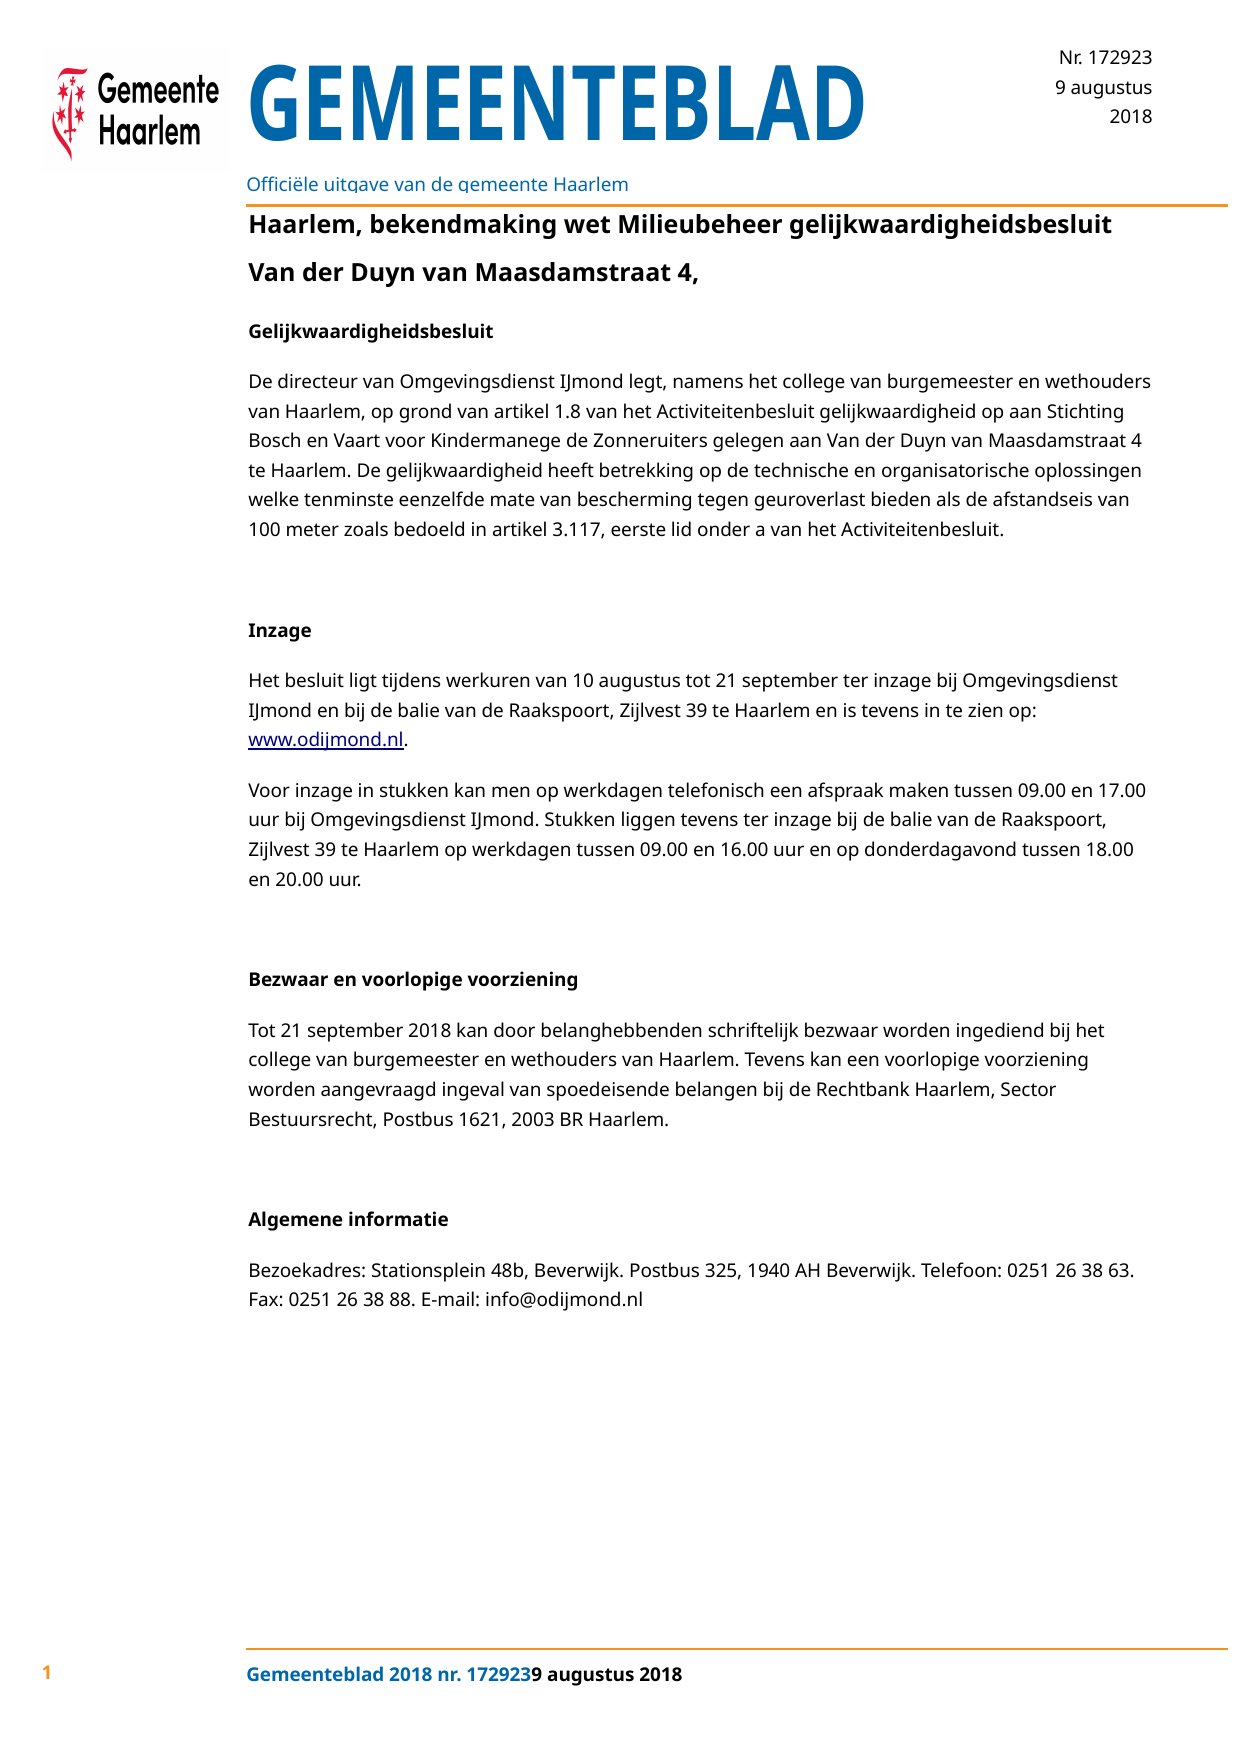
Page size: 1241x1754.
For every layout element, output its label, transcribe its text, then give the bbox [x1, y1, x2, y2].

text Bezwaar en voorlopige voorziening [248, 967, 1152, 992]
picture [41, 47, 231, 172]
text Voor inzage in stukken kan men op werkdagen telefonisch een afspraak maken tussen 09.00 en 17.00 uur bij Omgevingsdienst IJmond. Stukken liggen tevens ter inzage bij de balie van de Raakspoort, Zijlvest 39 te Haarlem op werkdagen tussen 09.00 en 16.00 uur en op donderdagavond tussen 18.00 en 20.00 uur. [248, 777, 1152, 892]
text Het besluit ligt tijdens werkuren van 10 augustus tot 21 september ter inzage bij Omgevingsdienst IJmond en bij de balie van de Raakspoort, Zijlvest 39 te Haarlem en is tevens in te zien op: www.odijmond.nl. [248, 667, 1152, 752]
text Haarlem, bekendmaking wet Milieubeheer gelijkwaardigheidsbesluit Van der Duyn van Maasdamstraat 4, [248, 207, 1152, 288]
text Algemene informatie [248, 1207, 1152, 1232]
text De directeur van Omgevingsdienst IJmond legt, namens het college van burgemeester en wethouders van Haarlem, op grond van artikel 1.8 van het Activiteitenbesluit gelijkwaardigheid op aan Stichting Bosch en Vaart voor Kindermanege de Zonneruiters gelegen aan Van der Duyn van Maasdamstraat 4 te Haarlem. De gelijkwaardigheid heeft betrekking op de technische en organisatorische oplossingen welke tenminste eenzelfde mate van bescherming tegen geuroverlast bieden als de afstandseis van 100 meter zoals bedoeld in artikel 3.117, eerste lid onder a van het Activiteitenbesluit. [248, 368, 1152, 542]
text Tot 21 september 2018 kan door belanghebbenden schriftelijk bezwaar worden ingediend bij het college van burgemeester en wethouders van Haarlem. Tevens kan een voorlopige voorziening worden aangevraagd ingeval van spoedeisende belangen bij de Rechtbank Haarlem, Sector Bestuursrecht, Postbus 1621, 2003 BR Haarlem. [248, 1017, 1152, 1132]
text Bezoekadres: Stationsplein 48b, Beverwijk. Postbus 325, 1940 AH Beverwijk. Telefoon: 0251 26 38 63. Fax: 0251 26 38 88. E-mail: info@odijmond.nl [248, 1257, 1152, 1312]
text Inzage [248, 617, 1152, 643]
text Gelijkwaardigheidsbesluit [248, 318, 1152, 344]
